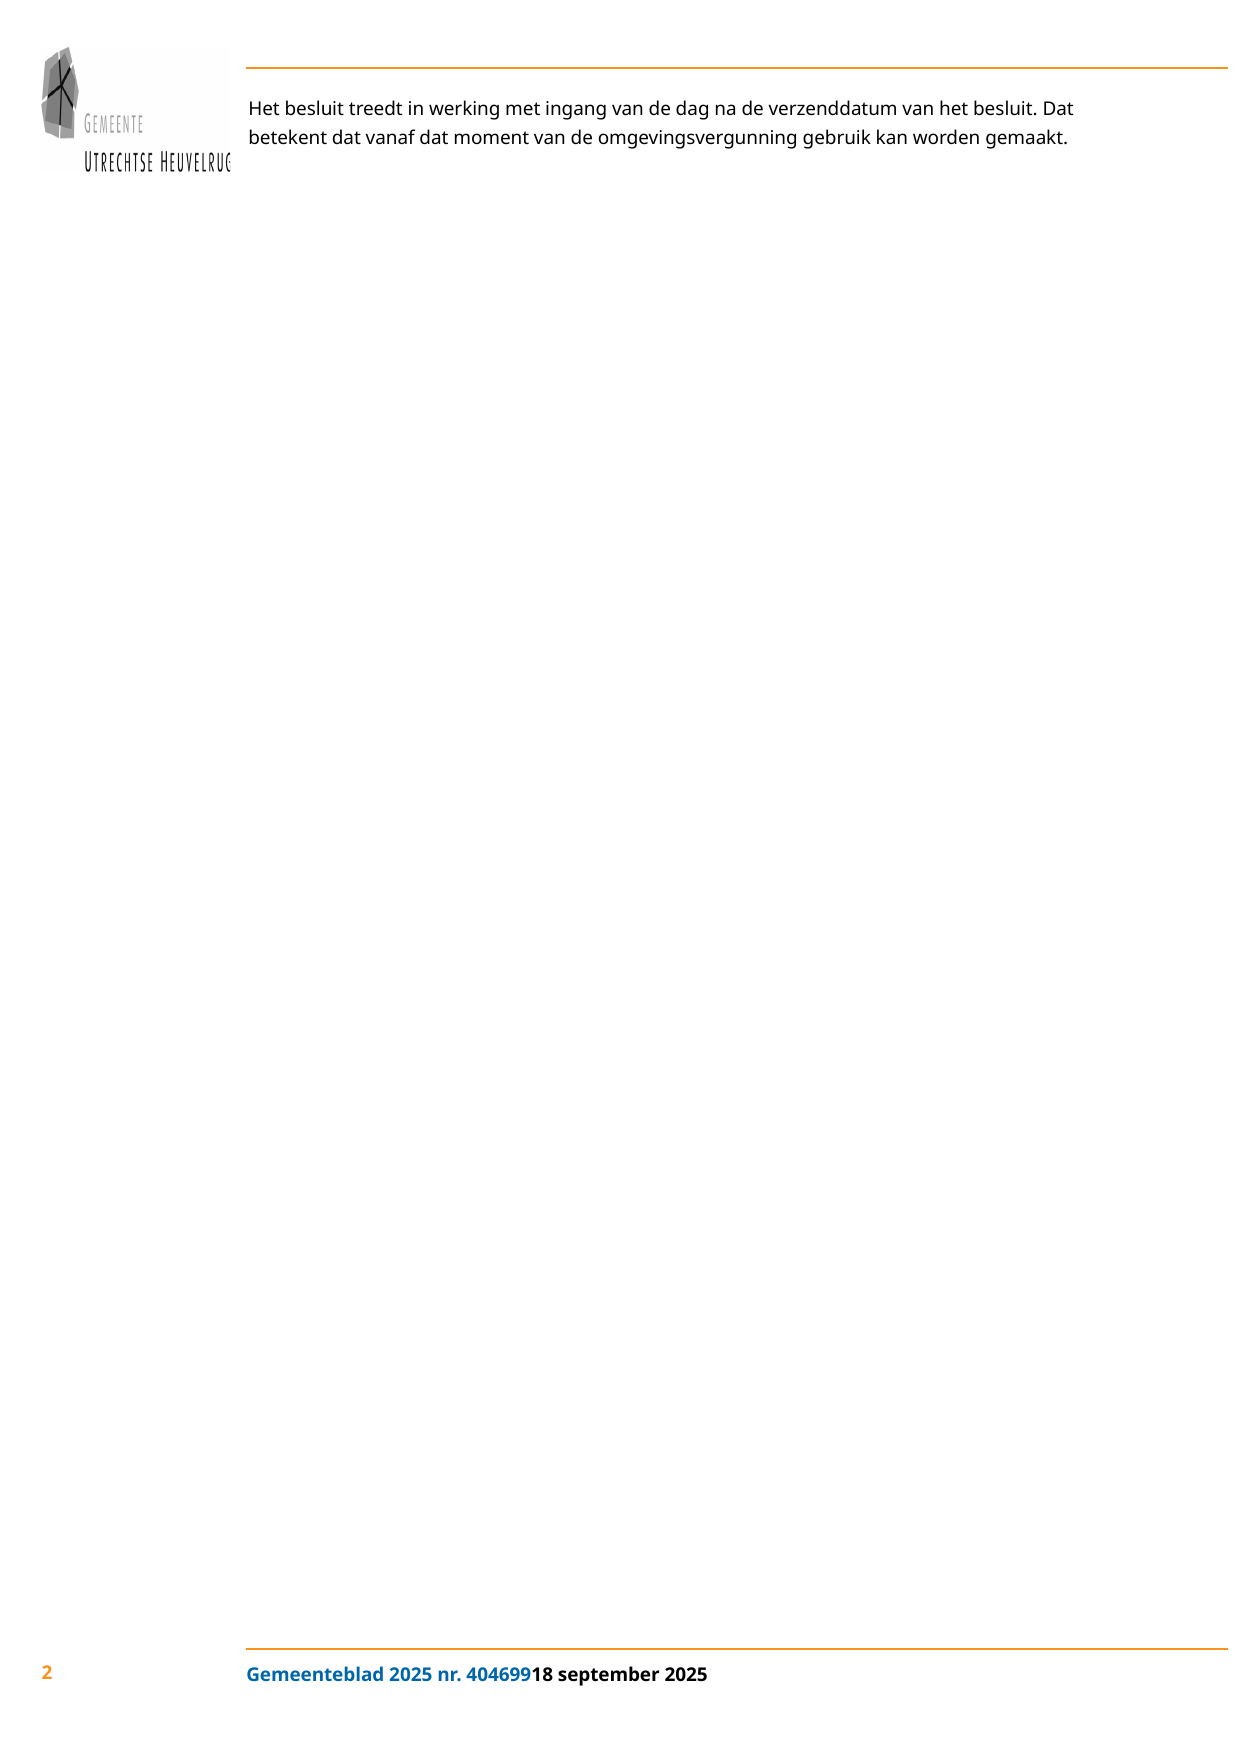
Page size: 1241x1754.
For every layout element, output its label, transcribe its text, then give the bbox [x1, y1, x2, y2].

text Het besluit treedt in werking met ingang van de dag na de verzenddatum van het besluit. Dat betekent dat vanaf dat moment van de omgevingsvergunning gebruik kan worden gemaakt. [248, 95, 1152, 150]
picture [41, 47, 231, 172]
